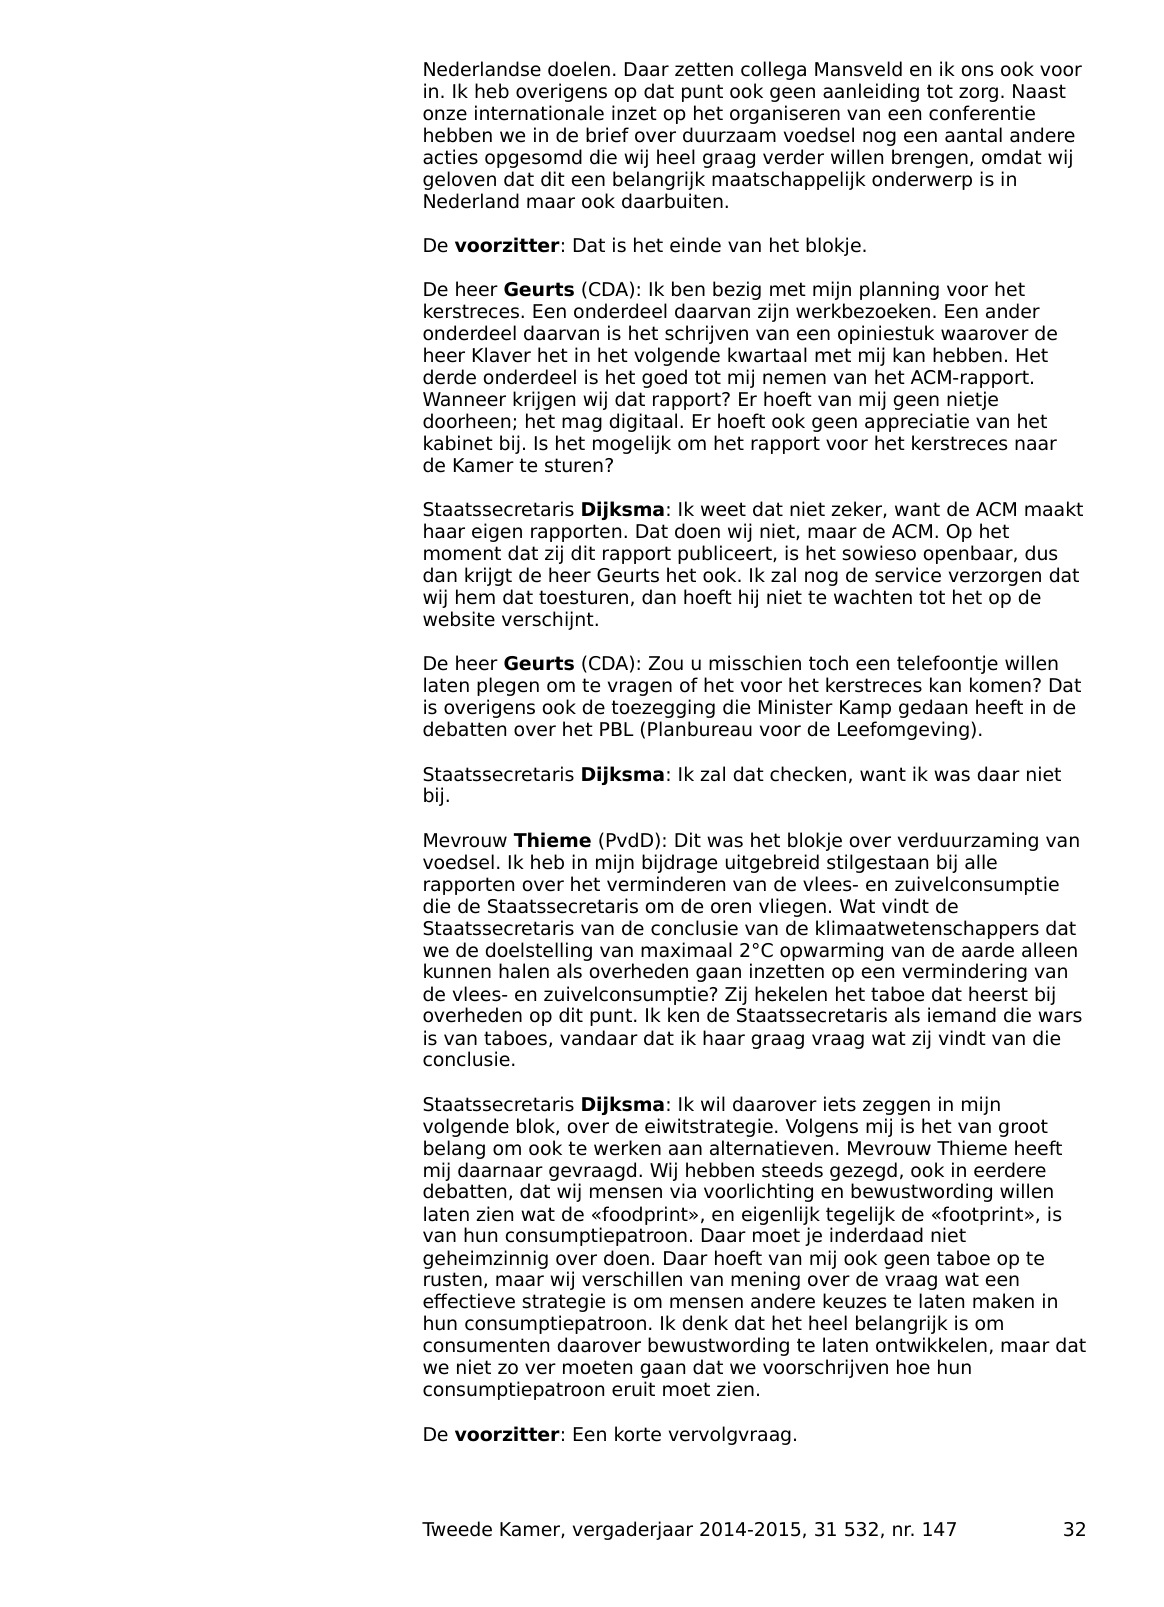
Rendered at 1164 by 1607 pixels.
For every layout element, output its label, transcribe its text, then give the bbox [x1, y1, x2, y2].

text Mevrouw Thieme (PvdD): Dit was het blokje over verduurzaming van voedsel. Ik heb in mijn bijdrage uitgebreid stilgestaan bij alle rapporten over het verminderen van de vlees- en zuivelconsumptie die de Staatssecretaris om de oren vliegen. Wat vindt de Staatssecretaris van de conclusie van de klimaatwetenschappers dat we de doelstelling van maximaal 2°C opwarming van de aarde alleen kunnen halen als overheden gaan inzetten op een vermindering van de vlees- en zuivelconsumptie? Zij hekelen het taboe dat heerst bij overheden op dit punt. Ik ken de Staatssecretaris als iemand die wars is van taboes, vandaar dat ik haar graag vraag wat zij vindt van die conclusie. [422, 829, 1087, 1071]
text Staatssecretaris Dijksma: Ik wil daarover iets zeggen in mijn volgende blok, over de eiwitstrategie. Volgens mij is het van groot belang om ook te werken aan alternatieven. Mevrouw Thieme heeft mij daarnaar gevraagd. Wij hebben steeds gezegd, ook in eerdere debatten, dat wij mensen via voorlichting en bewustwording willen laten zien wat de «foodprint», en eigenlijk tegelijk de «footprint», is van hun consumptiepatroon. Daar moet je inderdaad niet geheimzinnig over doen. Daar hoeft van mij ook geen taboe op te rusten, maar wij verschillen van mening over de vraag wat een effectieve strategie is om mensen andere keuzes te laten maken in hun consumptiepatroon. Ik denk dat het heel belangrijk is om consumenten daarover bewustwording te laten ontwikkelen, maar dat we niet zo ver moeten gaan dat we voorschrijven hoe hun consumptiepatroon eruit moet zien. [422, 1093, 1087, 1401]
text De heer Geurts (CDA): Ik ben bezig met mijn planning voor het kerstreces. Een onderdeel daarvan zijn werkbezoeken. Een ander onderdeel daarvan is het schrijven van een opiniestuk waarover de heer Klaver het in het volgende kwartaal met mij kan hebben. Het derde onderdeel is het goed tot mij nemen van het ACM-rapport. Wanneer krijgen wij dat rapport? Er hoeft van mij geen nietje doorheen; het mag digitaal. Er hoeft ook geen appreciatie van het kabinet bij. Is het mogelijk om het rapport voor het kerstreces naar de Kamer te sturen? [422, 279, 1087, 477]
text Staatssecretaris Dijksma: Ik zal dat checken, want ik was daar niet bij. [422, 763, 1087, 807]
text Staatssecretaris Dijksma: Ik weet dat niet zeker, want de ACM maakt haar eigen rapporten. Dat doen wij niet, maar de ACM. Op het moment dat zij dit rapport publiceert, is het sowieso openbaar, dus dan krijgt de heer Geurts het ook. Ik zal nog de service verzorgen dat wij hem dat toesturen, dan hoeft hij niet te wachten tot het op de website verschijnt. [422, 499, 1087, 631]
text De heer Geurts (CDA): Zou u misschien toch een telefoontje willen laten plegen om te vragen of het voor het kerstreces kan komen? Dat is overigens ook de toezegging die Minister Kamp gedaan heeft in de debatten over het PBL (Planbureau voor de Leefomgeving). [422, 653, 1087, 741]
text De voorzitter: Een korte vervolgvraag. [422, 1423, 1087, 1445]
text Nederlandse doelen. Daar zetten collega Mansveld en ik ons ook voor in. Ik heb overigens op dat punt ook geen aanleiding tot zorg. Naast onze internationale inzet op het organiseren van een conferentie hebben we in de brief over duurzaam voedsel nog een aantal andere acties opgesomd die wij heel graag verder willen brengen, omdat wij geloven dat dit een belangrijk maatschappelijk onderwerp is in Nederland maar ook daarbuiten. [422, 59, 1087, 213]
text De voorzitter: Dat is het einde van het blokje. [422, 235, 1087, 257]
